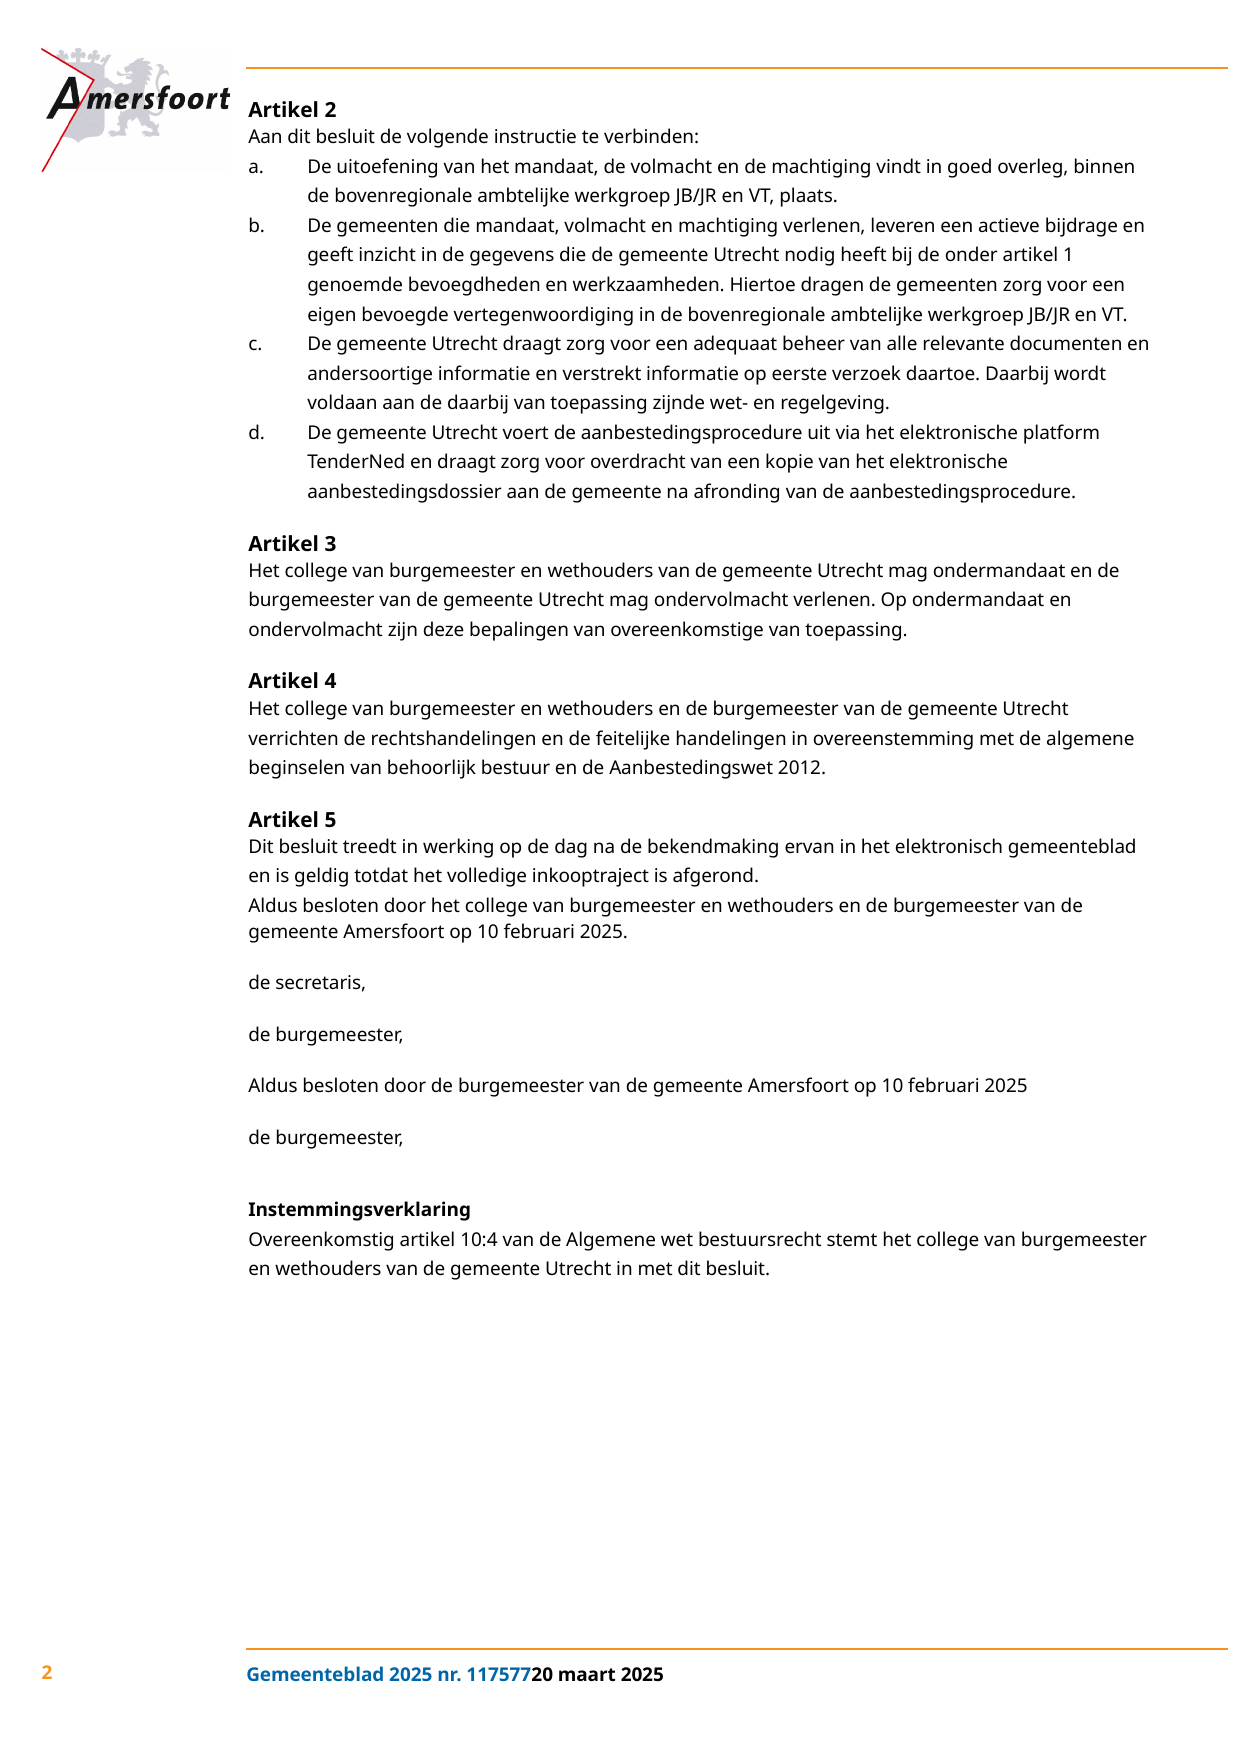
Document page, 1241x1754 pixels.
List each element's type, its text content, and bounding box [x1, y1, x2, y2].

text Het college van burgemeester en wethouders van de gemeente Utrecht mag ondermandaat en de burgemeester van de gemeente Utrecht mag ondervolmacht verlenen. Op ondermandaat en ondervolmacht zijn deze bepalingen van overeenkomstige van toepassing. [248, 557, 1152, 642]
text Artikel 4 [248, 667, 1152, 695]
list De gemeente Utrecht voert de aanbestedingsprocedure uit via het elektronische platform TenderNed en draagt zorg voor overdracht van een kopie van het elektronische aanbestedingsdossier aan de gemeente na afronding van de aanbestedingsprocedure. [248, 419, 1152, 504]
list De uitoefening van het mandaat, de volmacht en de machtiging vindt in goed overleg, binnen de bovenregionale ambtelijke werkgroep JB/JR en VT, plaats. [248, 153, 1152, 208]
text Artikel 3 [248, 529, 1152, 557]
text Het college van burgemeester en wethouders en de burgemeester van de gemeente Utrecht verrichten de rechtshandelingen en de feitelijke handelingen in overeenstemming met de algemene beginselen van behoorlijk bestuur en de Aanbestedingswet 2012. [248, 695, 1152, 780]
text Overeenkomstig artikel 10:4 van de Algemene wet bestuursrecht stemt het college van burgemeester en wethouders van de gemeente Utrecht in met dit besluit. [248, 1226, 1152, 1281]
list De gemeenten die mandaat, volmacht en machtiging verlenen, leveren een actieve bijdrage en geeft inzicht in de gegevens die de gemeente Utrecht nodig heeft bij de onder artikel 1 genoemde bevoegdheden en werkzaamheden. Hiertoe dragen de gemeenten zorg voor een eigen bevoegde vertegenwoordiging in de bovenregionale ambtelijke werkgroep JB/JR en VT. [248, 212, 1152, 326]
text de secretaris, [248, 969, 1152, 995]
text Aan dit besluit de volgende instructie te verbinden: [248, 123, 1152, 149]
text Instemmingsverklaring [248, 1196, 1152, 1222]
text de burgemeester, [248, 1124, 1152, 1149]
text Artikel 5 [248, 805, 1152, 833]
text de burgemeester, [248, 1021, 1152, 1047]
text Artikel 2 [248, 95, 1152, 123]
text Aldus besloten door de burgemeester van de gemeente Amersfoort op 10 februari 2025 [248, 1072, 1152, 1098]
picture [41, 47, 231, 172]
list De gemeente Utrecht draagt zorg voor een adequaat beheer van alle relevante documenten en andersoortige informatie en verstrekt informatie op eerste verzoek daartoe. Daarbij wordt voldaan aan de daarbij van toepassing zijnde wet- en regelgeving. [248, 330, 1152, 415]
text Aldus besloten door het college van burgemeester en wethouders en de burgemeester van de gemeente Amersfoort op 10 februari 2025. [248, 892, 1152, 944]
text Dit besluit treedt in werking op de dag na de bekendmaking ervan in het elektronisch gemeenteblad en is geldig totdat het volledige inkooptraject is afgerond. [248, 833, 1152, 888]
